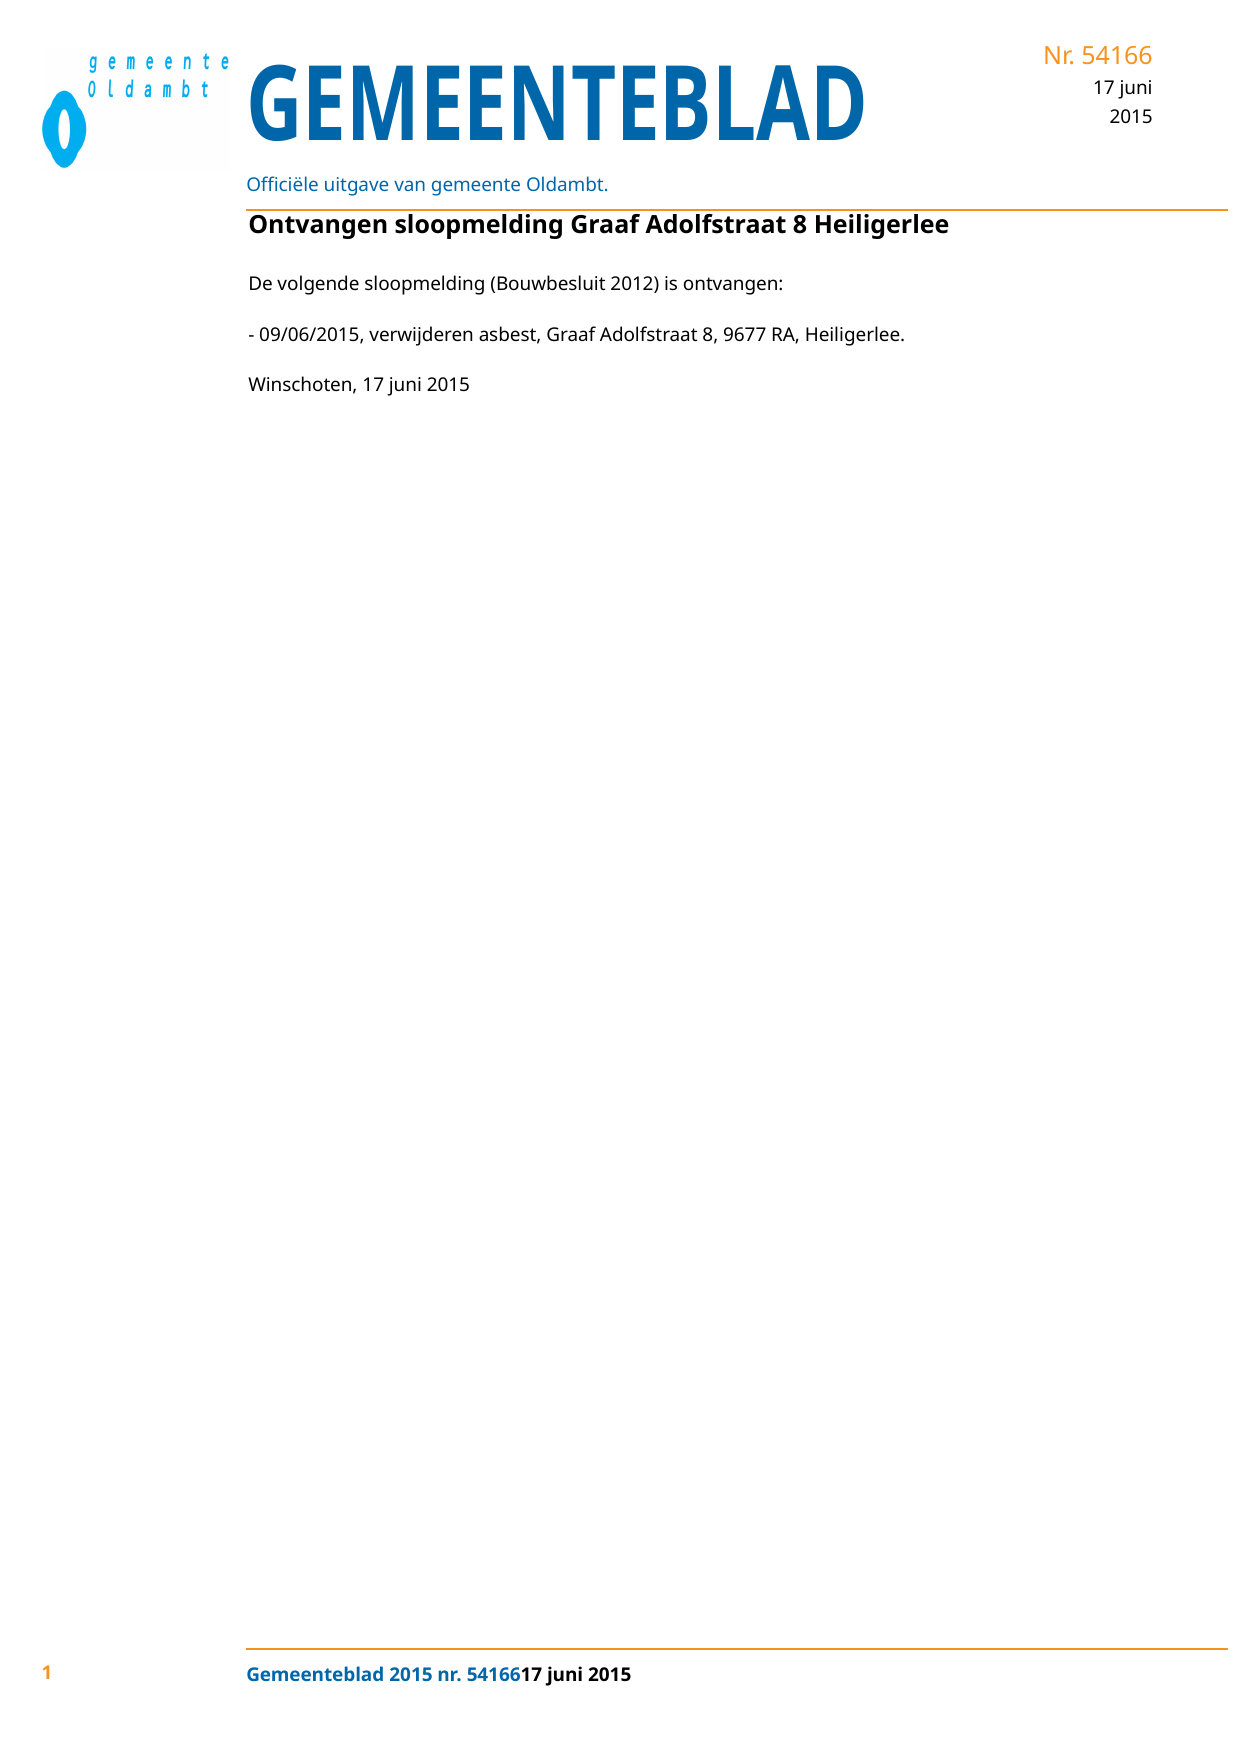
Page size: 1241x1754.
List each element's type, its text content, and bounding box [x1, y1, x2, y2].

text - 09/06/2015, verwijderen asbest, Graaf Adolfstraat 8, 9677 RA, Heiligerlee. [248, 321, 1152, 346]
text De volgende sloopmelding (Bouwbesluit 2012) is ontvangen: [248, 270, 1152, 296]
text Ontvangen sloopmelding Graaf Adolfstraat 8 Heiligerlee [248, 211, 1152, 241]
picture [41, 47, 231, 172]
text Winschoten, 17 juni 2015 [248, 371, 1152, 397]
